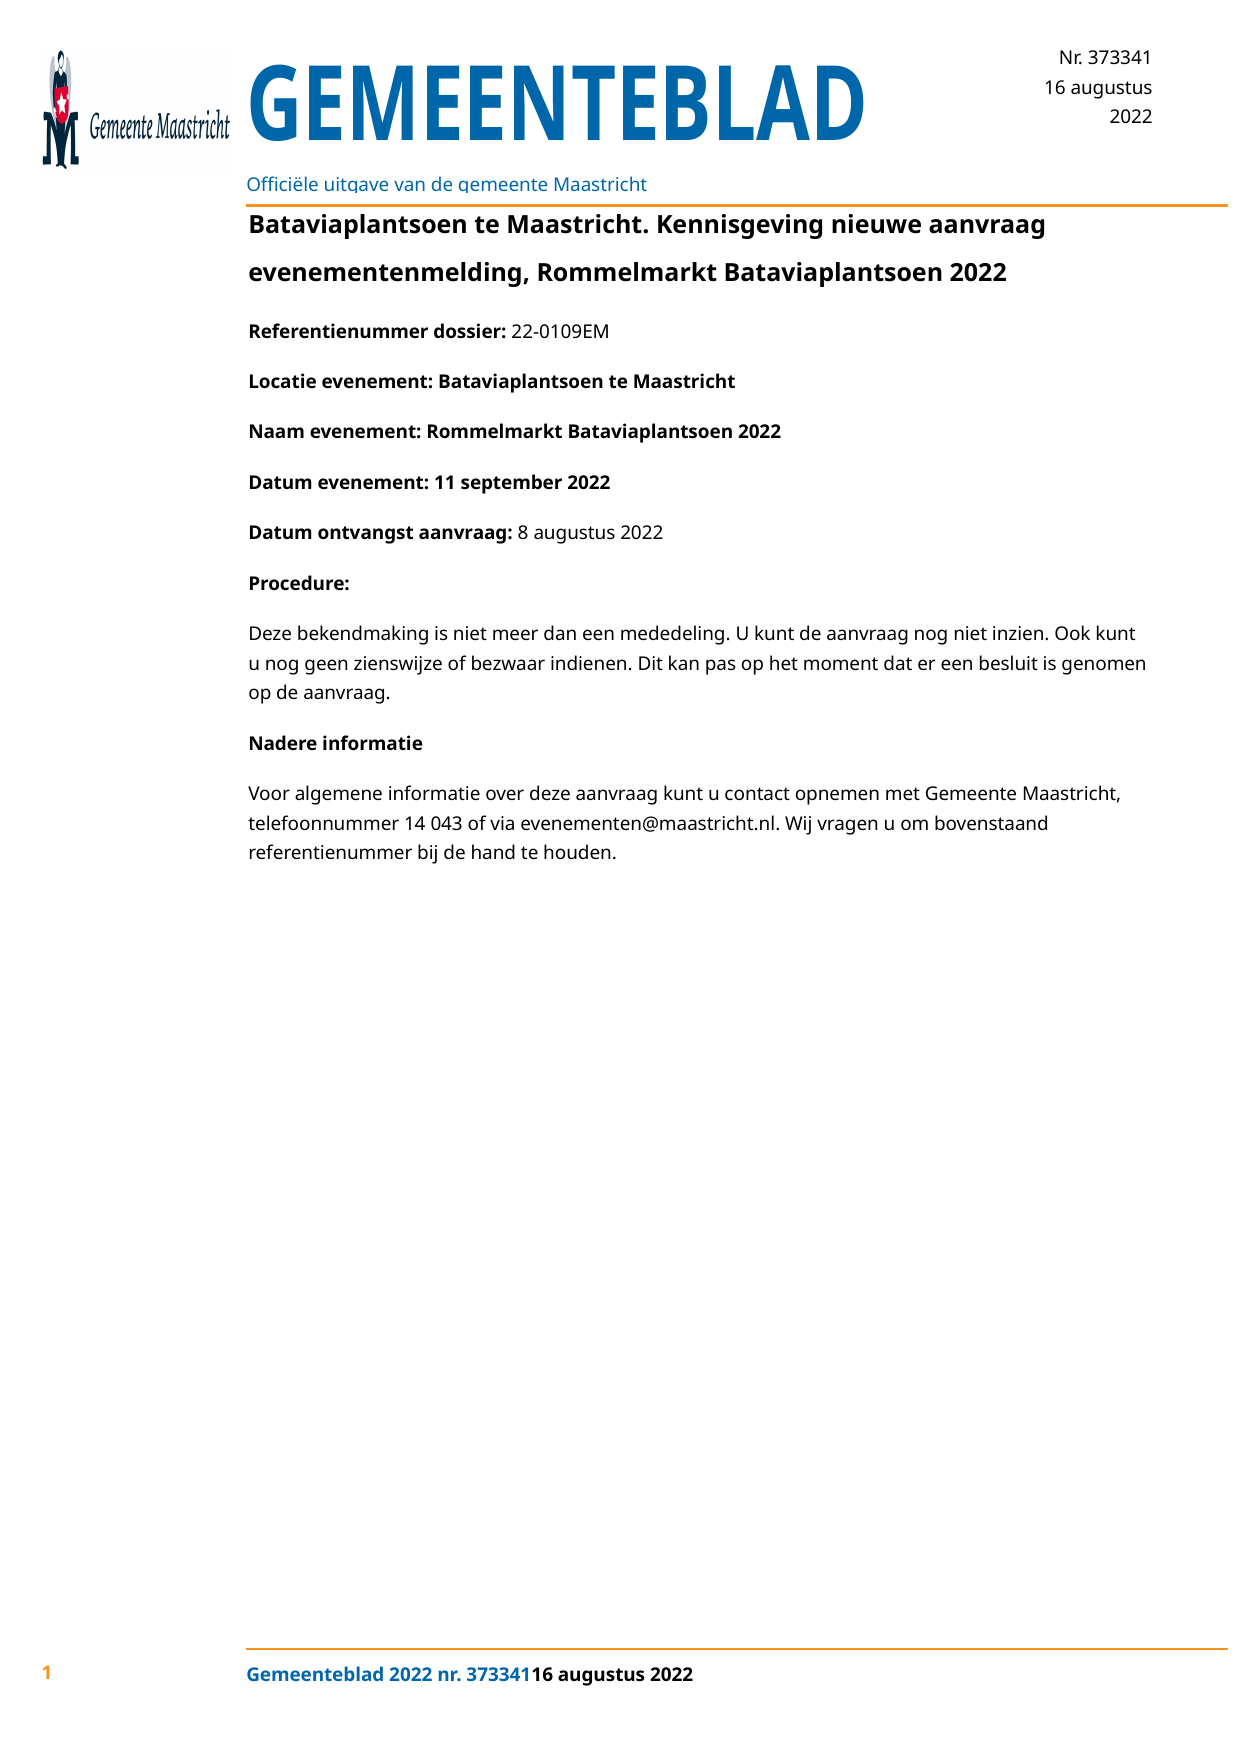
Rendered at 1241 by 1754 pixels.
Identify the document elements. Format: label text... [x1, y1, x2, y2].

text Deze bekendmaking is niet meer dan een mededeling. U kunt de aanvraag nog niet inzien. Ook kunt u nog geen zienswijze of bezwaar indienen. Dit kan pas op het moment dat er een besluit is genomen op de aanvraag. [248, 620, 1152, 705]
text Datum evenement: 11 september 2022 [248, 469, 1152, 495]
text Naam evenement: Rommelmarkt Bataviaplantsoen 2022 [248, 419, 1152, 444]
text Voor algemene informatie over deze aanvraag kunt u contact opnemen met Gemeente Maastricht, telefoonnummer 14 043 of via evenementen@maastricht.nl. Wij vragen u om bovenstaand referentienummer bij de hand te houden. [248, 780, 1152, 865]
text Nadere informatie [248, 730, 1152, 756]
text Referentienummer dossier: 22-0109EM [248, 318, 1152, 344]
picture [41, 47, 231, 172]
text Datum ontvangst aanvraag: 8 augustus 2022 [248, 519, 1152, 545]
text Procedure: [248, 570, 1152, 596]
text Locatie evenement: Bataviaplantsoen te Maastricht [248, 368, 1152, 394]
text Bataviaplantsoen te Maastricht. Kennisgeving nieuwe aanvraag evenementenmelding, Rommelmarkt Bataviaplantsoen 2022 [248, 207, 1152, 288]
